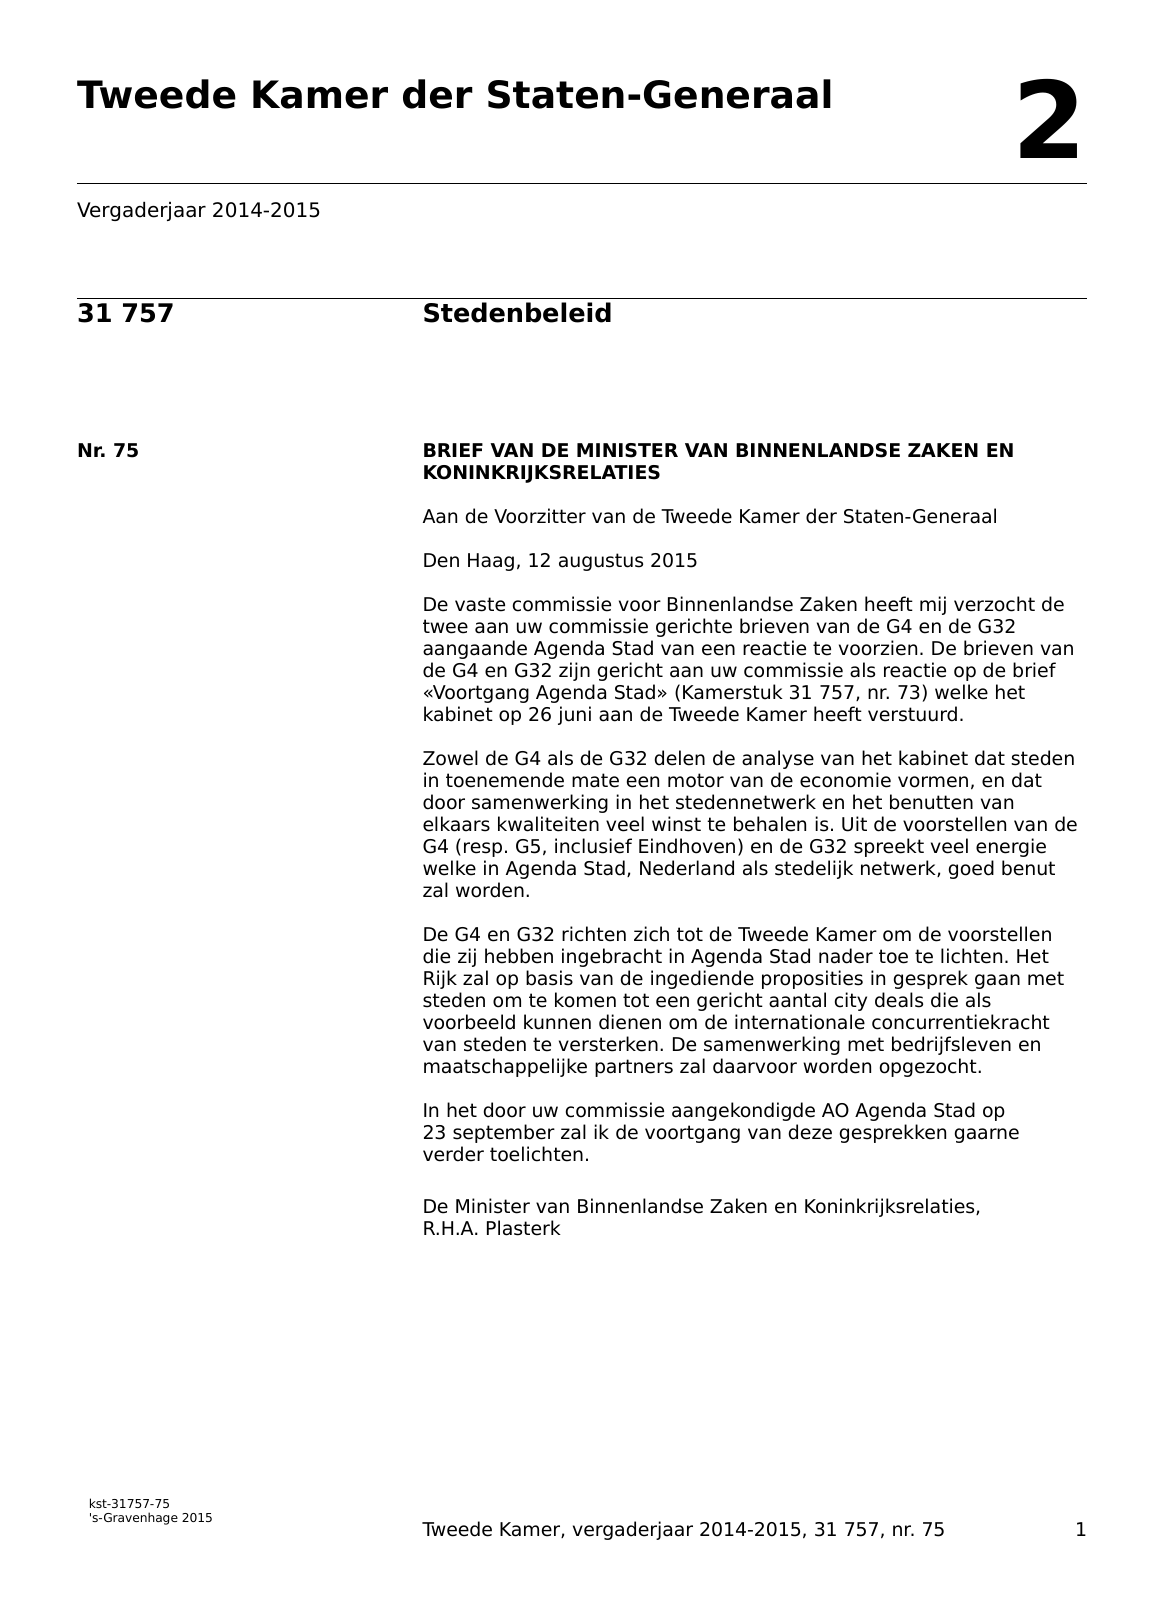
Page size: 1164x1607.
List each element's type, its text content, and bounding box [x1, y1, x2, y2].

text Den Haag, 12 augustus 2015 [422, 550, 1087, 572]
text kst-31757-75 [88, 1497, 323, 1511]
text De Minister van Binnenlandse Zaken en Koninkrijksrelaties, R.H.A. Plasterk [422, 1196, 1087, 1240]
text De G4 en G32 richten zich tot de Tweede Kamer om de voorstellen die zij hebben ingebracht in Agenda Stad nader toe te lichten. Het Rijk zal op basis van de ingediende proposities in gesprek gaan met steden om te komen tot een gericht aantal city deals die als voorbeeld kunnen dienen om de internationale concurrentiekracht van steden te versterken. De samenwerking met bedrijfsleven en maatschappelijke partners zal daarvoor worden opgezocht. [422, 924, 1087, 1078]
text Zowel de G4 als de G32 delen de analyse van het kabinet dat steden in toenemende mate een motor van de economie vormen, en dat door samenwerking in het stedennetwerk en het benutten van elkaars kwaliteiten veel winst te behalen is. Uit de voorstellen van de G4 (resp. G5, inclusief Eindhoven) en de G32 spreekt veel energie welke in Agenda Stad, Nederland als stedelijk netwerk, goed benut zal worden. [422, 748, 1087, 902]
text De vaste commissie voor Binnenlandse Zaken heeft mij verzocht de twee aan uw commissie gerichte brieven van de G4 en de G32 aangaande Agenda Stad van een reactie te voorzien. De brieven van de G4 en G32 zijn gericht aan uw commissie als reactie op de brief «Voortgang Agenda Stad» (Kamerstuk 31 757, nr. 73) welke het kabinet op 26 juni aan de Tweede Kamer heeft verstuurd. [422, 594, 1087, 726]
text Aan de Voorzitter van de Tweede Kamer der Staten-Generaal [422, 506, 1087, 528]
table_header 2 [886, 59, 1087, 183]
table_cell Vergaderjaar 2014-2015 [77, 184, 1087, 298]
table_header Tweede Kamer der Staten-Generaal [77, 59, 886, 183]
subtitle 31 757 Stedenbeleid [77, 299, 1087, 329]
text In het door uw commissie aangekondigde AO Agenda Stad op 23 september zal ik de voortgang van deze gesprekken gaarne verder toelichten. [422, 1100, 1087, 1166]
subtitle Nr. 75 BRIEF VAN DE MINISTER VAN BINNENLANDSE ZAKEN EN KONINKRIJKSRELATIES [77, 440, 1087, 484]
text 's-Gravenhage 2015 [88, 1511, 323, 1525]
